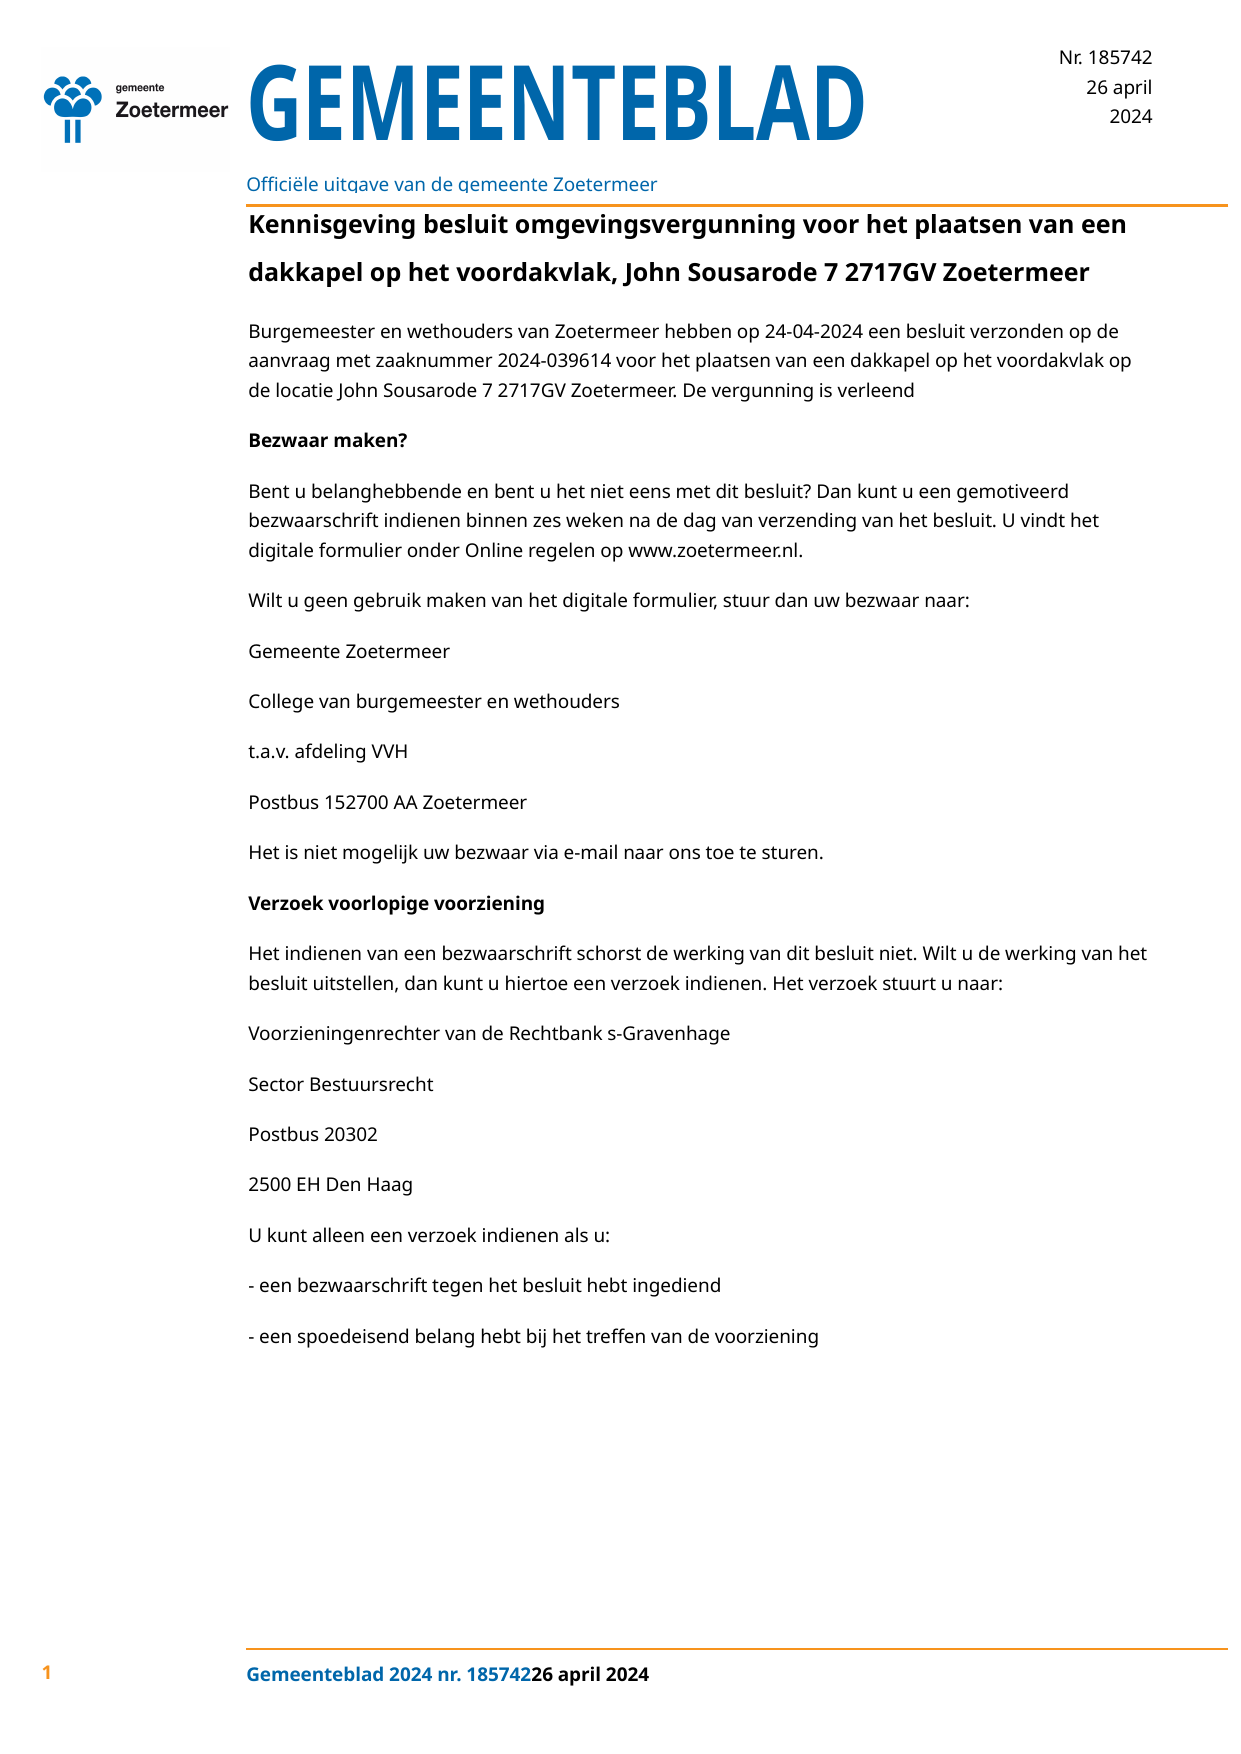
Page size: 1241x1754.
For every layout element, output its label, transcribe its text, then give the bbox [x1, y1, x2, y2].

text Het indienen van een bezwaarschrift schorst de werking van dit besluit niet. Wilt u de werking van het besluit uitstellen, dan kunt u hiertoe een verzoek indienen. Het verzoek stuurt u naar: [248, 940, 1152, 996]
text - een bezwaarschrift tegen het besluit hebt ingediend [248, 1272, 1152, 1298]
text Bent u belanghebbende en bent u het niet eens met dit besluit? Dan kunt u een gemotiveerd bezwaarschrift indienen binnen zes weken na de dag van verzending van het besluit. U vindt het digitale formulier onder Online regelen op www.zoetermeer.nl. [248, 478, 1152, 563]
text Kennisgeving besluit omgevingsvergunning voor het plaatsen van een dakkapel op het voordakvlak, John Sousarode 7 2717GV Zoetermeer [248, 207, 1152, 288]
text 2500 EH Den Haag [248, 1172, 1152, 1197]
text Wilt u geen gebruik maken van het digitale formulier, stuur dan uw bezwaar naar: [248, 587, 1152, 613]
text Voorzieningenrechter van de Rechtbank s-Gravenhage [248, 1020, 1152, 1046]
text Gemeente Zoetermeer [248, 638, 1152, 664]
text Het is niet mogelijk uw bezwaar via e-mail naar ons toe te sturen. [248, 839, 1152, 865]
picture [41, 47, 231, 172]
text U kunt alleen een verzoek indienen als u: [248, 1222, 1152, 1248]
text Sector Bestuursrecht [248, 1071, 1152, 1097]
text Postbus 20302 [248, 1121, 1152, 1147]
text - een spoedeisend belang hebt bij het treffen van de voorziening [248, 1323, 1152, 1349]
text t.a.v. afdeling VVH [248, 739, 1152, 764]
text Postbus 152700 AA Zoetermeer [248, 789, 1152, 815]
text Burgemeester en wethouders van Zoetermeer hebben op 24-04-2024 een besluit verzonden op de aanvraag met zaaknummer 2024-039614 voor het plaatsen van een dakkapel op het voordakvlak op de locatie John Sousarode 7 2717GV Zoetermeer. De vergunning is verleend [248, 318, 1152, 403]
text Bezwaar maken? [248, 427, 1152, 453]
text College van burgemeester en wethouders [248, 688, 1152, 714]
text Verzoek voorlopige voorziening [248, 890, 1152, 916]
